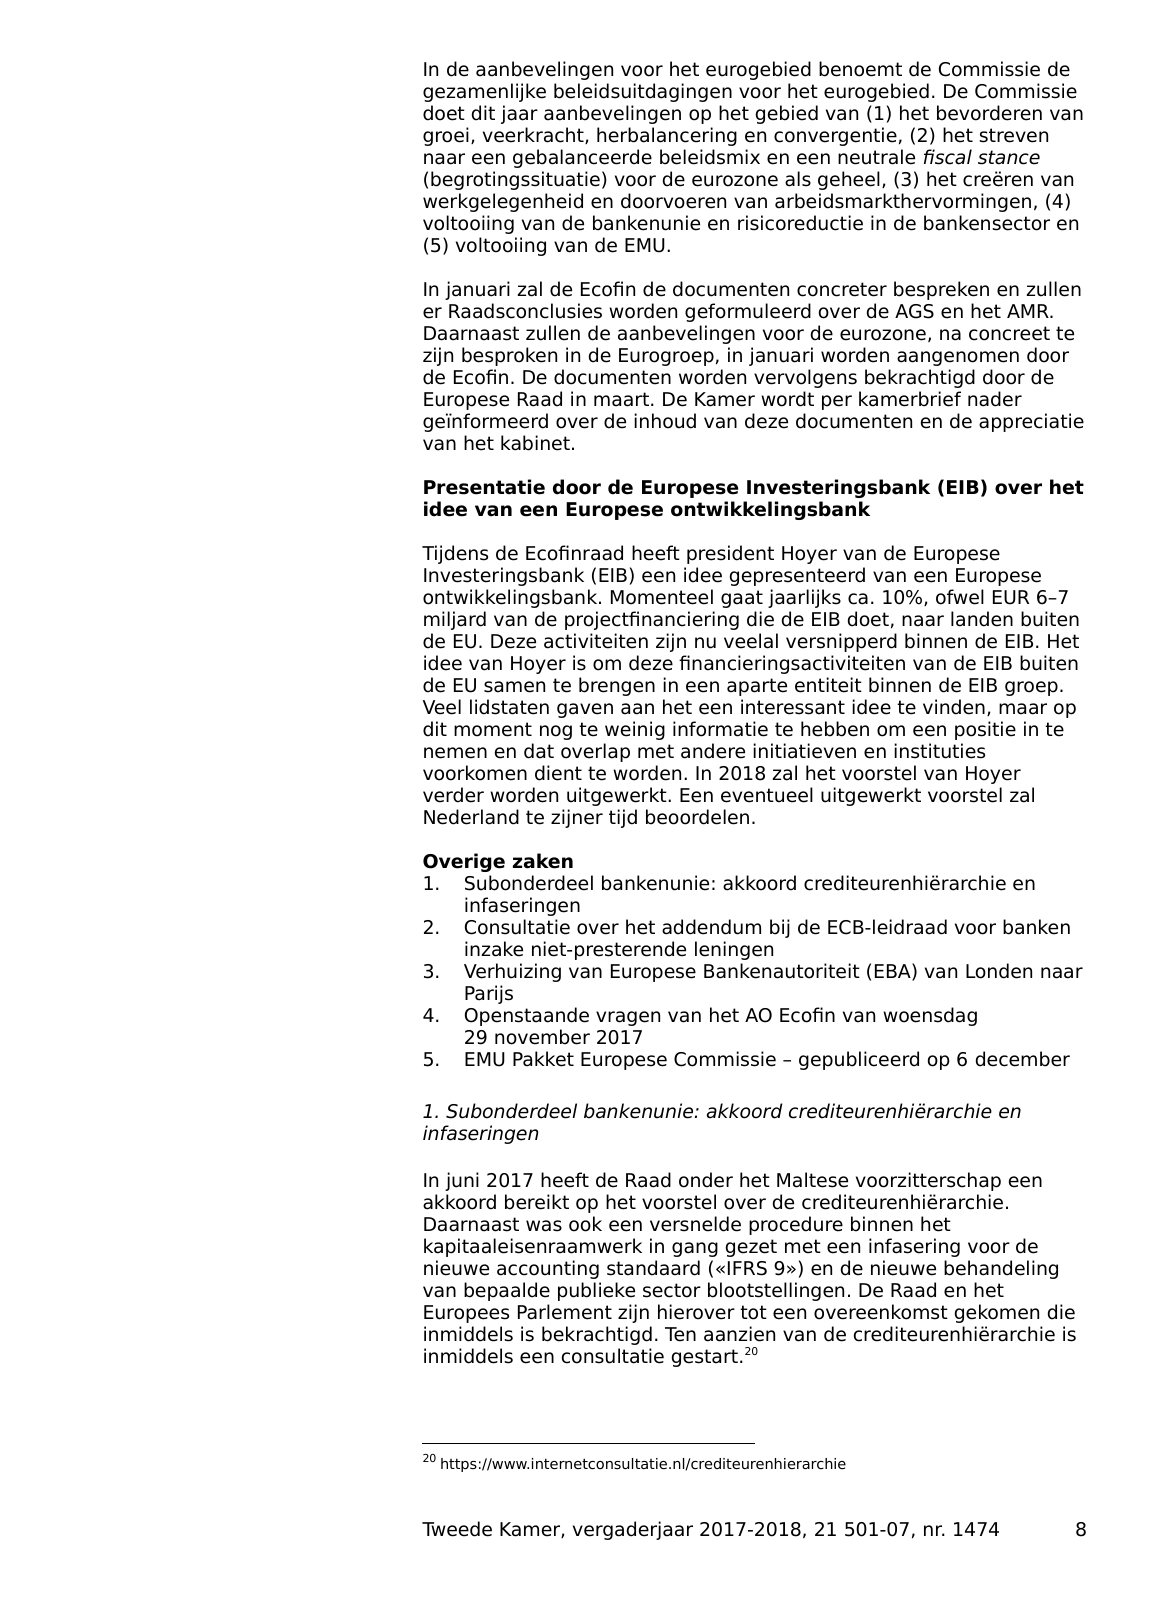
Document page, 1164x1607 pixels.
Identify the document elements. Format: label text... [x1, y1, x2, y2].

text 1. Subonderdeel bankenunie: akkoord crediteurenhiërarchie en infaseringen [422, 873, 1087, 917]
subtitle Presentatie door de Europese Investeringsbank (EIB) over het idee van een Europese ontwikkelingsbank [422, 477, 1087, 521]
text https://www.internetconsultatie.nl/crediteurenhierarchie [422, 1452, 1087, 1474]
text Tijdens de Ecofinraad heeft president Hoyer van de Europese Investeringsbank (EIB) een idee gepresenteerd van een Europese ontwikkelingsbank. Momenteel gaat jaarlijks ca. 10%, ofwel EUR 6–7 miljard van de projectfinanciering die de EIB doet, naar landen buiten de EU. Deze activiteiten zijn nu veelal versnipperd binnen de EIB. Het idee van Hoyer is om deze financieringsactiviteiten van de EIB buiten de EU samen te brengen in een aparte entiteit binnen de EIB groep. Veel lidstaten gaven aan het een interessant idee te vinden, maar op dit moment nog te weinig informatie te hebben om een positie in te nemen en dat overlap met andere initiatieven en instituties voorkomen dient te worden. In 2018 zal het voorstel van Hoyer verder worden uitgewerkt. Een eventueel uitgewerkt voorstel zal Nederland te zijner tijd beoordelen. [422, 543, 1087, 829]
text 2. Consultatie over het addendum bij de ECB-leidraad voor banken inzake niet-presterende leningen [422, 917, 1087, 961]
subtitle 1. Subonderdeel bankenunie: akkoord crediteurenhiërarchie en infaseringen [422, 1101, 1087, 1145]
text In de aanbevelingen voor het eurogebied benoemt de Commissie de gezamenlijke beleidsuitdagingen voor het eurogebied. De Commissie doet dit jaar aanbevelingen op het gebied van (1) het bevorderen van groei, veerkracht, herbalancering en convergentie, (2) het streven naar een gebalanceerde beleidsmix en een neutrale fiscal stance (begrotingssituatie) voor de eurozone als geheel, (3) het creëren van werkgelegenheid en doorvoeren van arbeidsmarkthervormingen, (4) voltooiing van de bankenunie en risicoreductie in de bankensector en (5) voltooiing van de EMU. [422, 59, 1087, 257]
text 5. EMU Pakket Europese Commissie – gepubliceerd op 6 december [422, 1049, 1087, 1071]
subtitle Overige zaken [422, 851, 1087, 873]
text In januari zal de Ecofin de documenten concreter bespreken en zullen er Raadsconclusies worden geformuleerd over de AGS en het AMR. Daarnaast zullen de aanbevelingen voor de eurozone, na concreet te zijn besproken in de Eurogroep, in januari worden aangenomen door de Ecofin. De documenten worden vervolgens bekrachtigd door de Europese Raad in maart. De Kamer wordt per kamerbrief nader geïnformeerd over de inhoud van deze documenten en de appreciatie van het kabinet. [422, 279, 1087, 455]
text 4. Openstaande vragen van het AO Ecofin van woensdag 29 november 2017 [422, 1005, 1087, 1049]
text In juni 2017 heeft de Raad onder het Maltese voorzitterschap een akkoord bereikt op het voorstel over de crediteurenhiërarchie. Daarnaast was ook een versnelde procedure binnen het kapitaaleisenraamwerk in gang gezet met een infasering voor de nieuwe accounting standaard («IFRS 9») en de nieuwe behandeling van bepaalde publieke sector blootstellingen. De Raad en het Europees Parlement zijn hierover tot een overeenkomst gekomen die inmiddels is bekrachtigd. Ten aanzien van de crediteurenhiërarchie is inmiddels een consultatie gestart. [422, 1170, 1087, 1368]
text 3. Verhuizing van Europese Bankenautoriteit (EBA) van Londen naar Parijs [422, 961, 1087, 1005]
